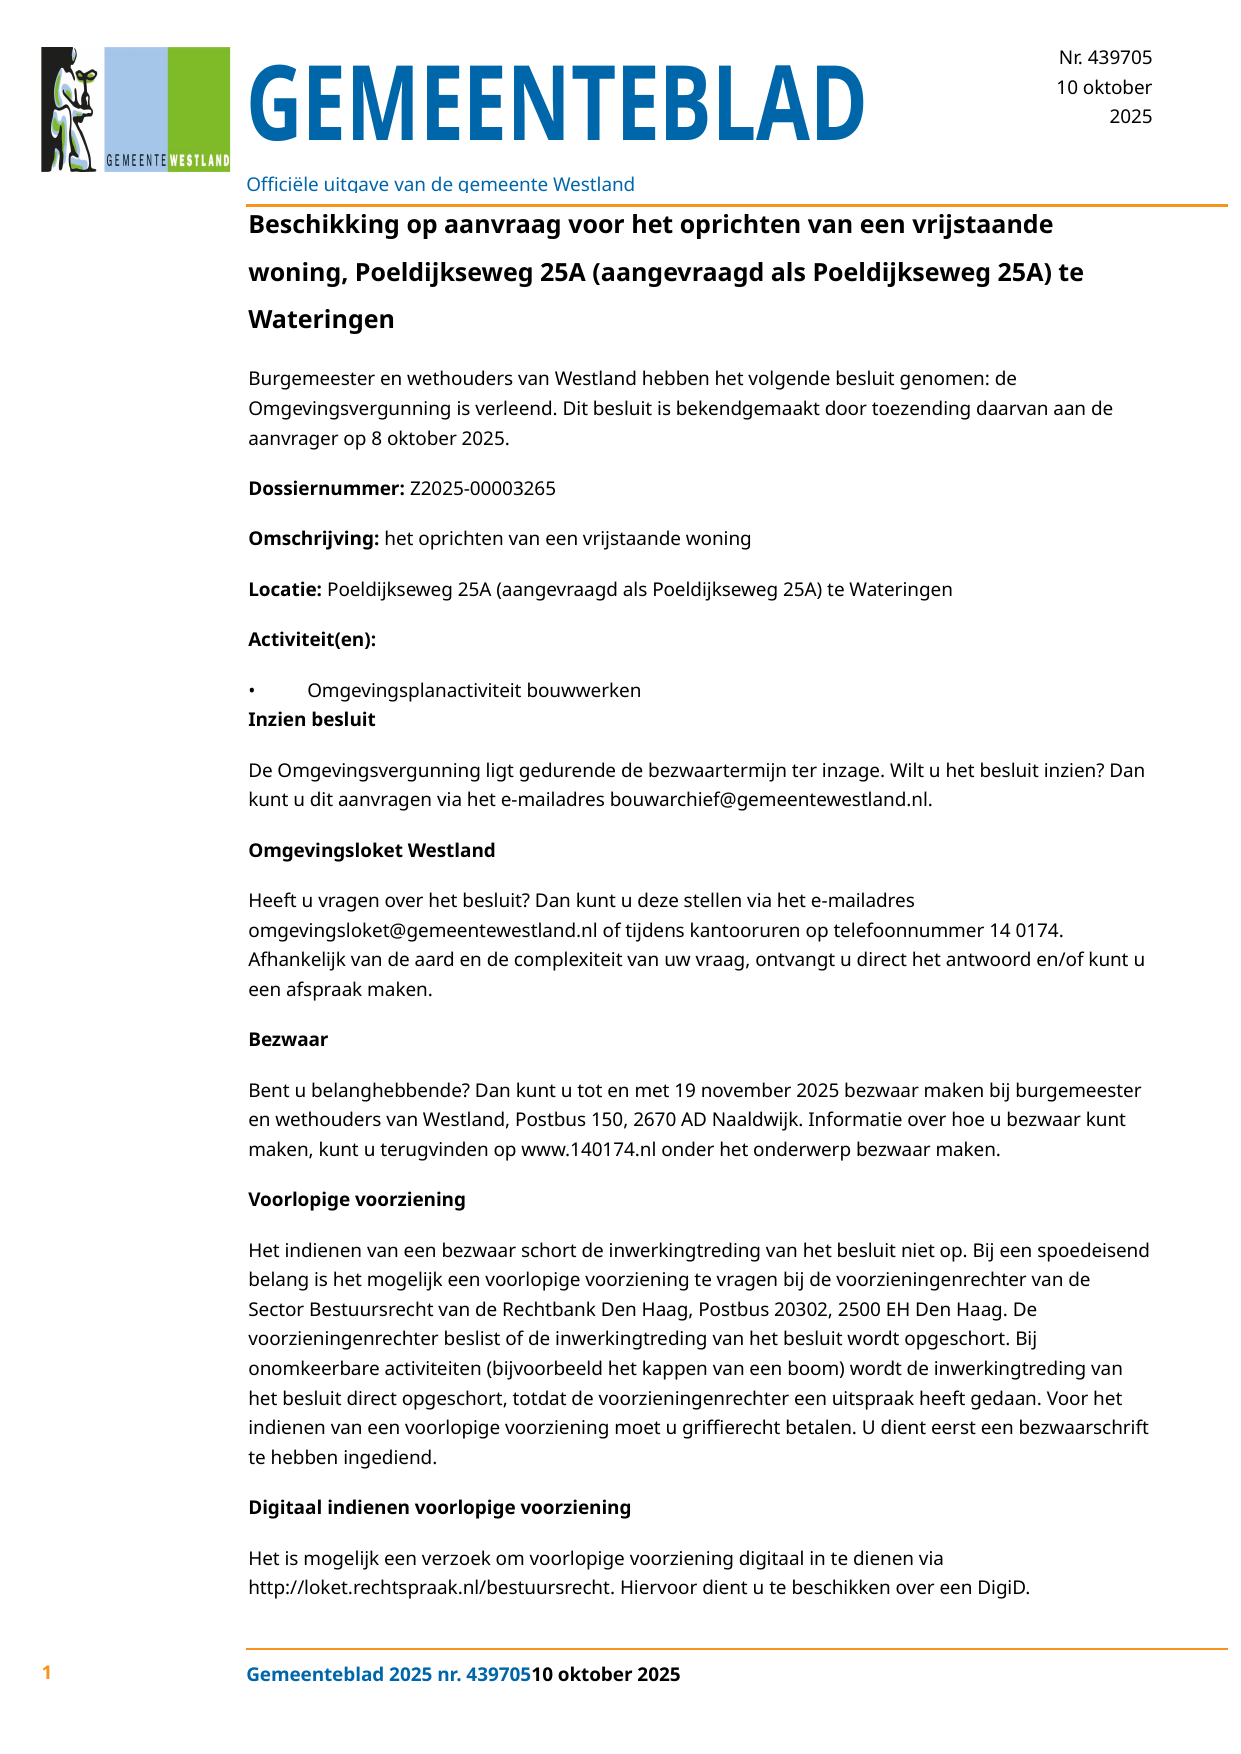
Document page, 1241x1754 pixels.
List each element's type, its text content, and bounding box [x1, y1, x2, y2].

text Bezwaar [248, 1026, 1152, 1052]
text Beschikking op aanvraag voor het oprichten van een vrijstaande woning, Poeldijkseweg 25A (aangevraagd als Poeldijkseweg 25A) te Wateringen [248, 207, 1152, 336]
text Dossiernummer: Z2025-00003265 [248, 475, 1152, 501]
text Het indienen van een bezwaar schort de inwerkingtreding van het besluit niet op. Bij een spoedeisend belang is het mogelijk een voorlopige voorziening te vragen bij de voorzieningenrechter van de Sector Bestuursrecht van de Rechtbank Den Haag, Postbus 20302, 2500 EH Den Haag. De voorzieningenrechter beslist of de inwerkingtreding van het besluit wordt opgeschort. Bij onomkeerbare activiteiten (bijvoorbeeld het kappen van een boom) wordt de inwerkingtreding van het besluit direct opgeschort, totdat de voorzieningenrechter een uitspraak heeft gedaan. Voor het indienen van een voorlopige voorziening moet u griffierecht betalen. U dient eerst een bezwaarschrift te hebben ingediend. [248, 1237, 1152, 1469]
text Activiteit(en): [248, 626, 1152, 652]
text Bent u belanghebbende? Dan kunt u tot en met 19 november 2025 bezwaar maken bij burgemeester en wethouders van Westland, Postbus 150, 2670 AD Naaldwijk. Informatie over hoe u bezwaar kunt maken, kunt u terugvinden op www.140174.nl onder het onderwerp bezwaar maken. [248, 1077, 1152, 1162]
text Burgemeester en wethouders van Westland hebben het volgende besluit genomen: de Omgevingsvergunning is verleend. Dit besluit is bekendgemaakt door toezending daarvan aan de aanvrager op 8 oktober 2025. [248, 366, 1152, 450]
text Het is mogelijk een verzoek om voorlopige voorziening digitaal in te dienen via http://loket.rechtspraak.nl/bestuursrecht. Hiervoor dient u te beschikken over een DigiD. [248, 1545, 1152, 1600]
picture [41, 47, 231, 172]
list Omgevingsplanactiviteit bouwwerken [248, 677, 1152, 702]
text Digitaal indienen voorlopige voorziening [248, 1494, 1152, 1520]
text Omschrijving: het oprichten van een vrijstaande woning [248, 526, 1152, 551]
text Voorlopige voorziening [248, 1186, 1152, 1212]
text Heeft u vragen over het besluit? Dan kunt u deze stellen via het e-mailadres omgevingsloket@gemeentewestland.nl of tijdens kantooruren op telefoonnummer 14 0174. Afhankelijk van de aard en de complexiteit van uw vraag, ontvangt u direct het antwoord en/of kunt u een afspraak maken. [248, 887, 1152, 1002]
text Inzien besluit [248, 706, 1152, 732]
text Locatie: Poeldijkseweg 25A (aangevraagd als Poeldijkseweg 25A) te Wateringen [248, 576, 1152, 602]
text De Omgevingsvergunning ligt gedurende de bezwaartermijn ter inzage. Wilt u het besluit inzien? Dan kunt u dit aanvragen via het e-mailadres bouwarchief@gemeentewestland.nl. [248, 757, 1152, 812]
text Omgevingsloket Westland [248, 837, 1152, 862]
